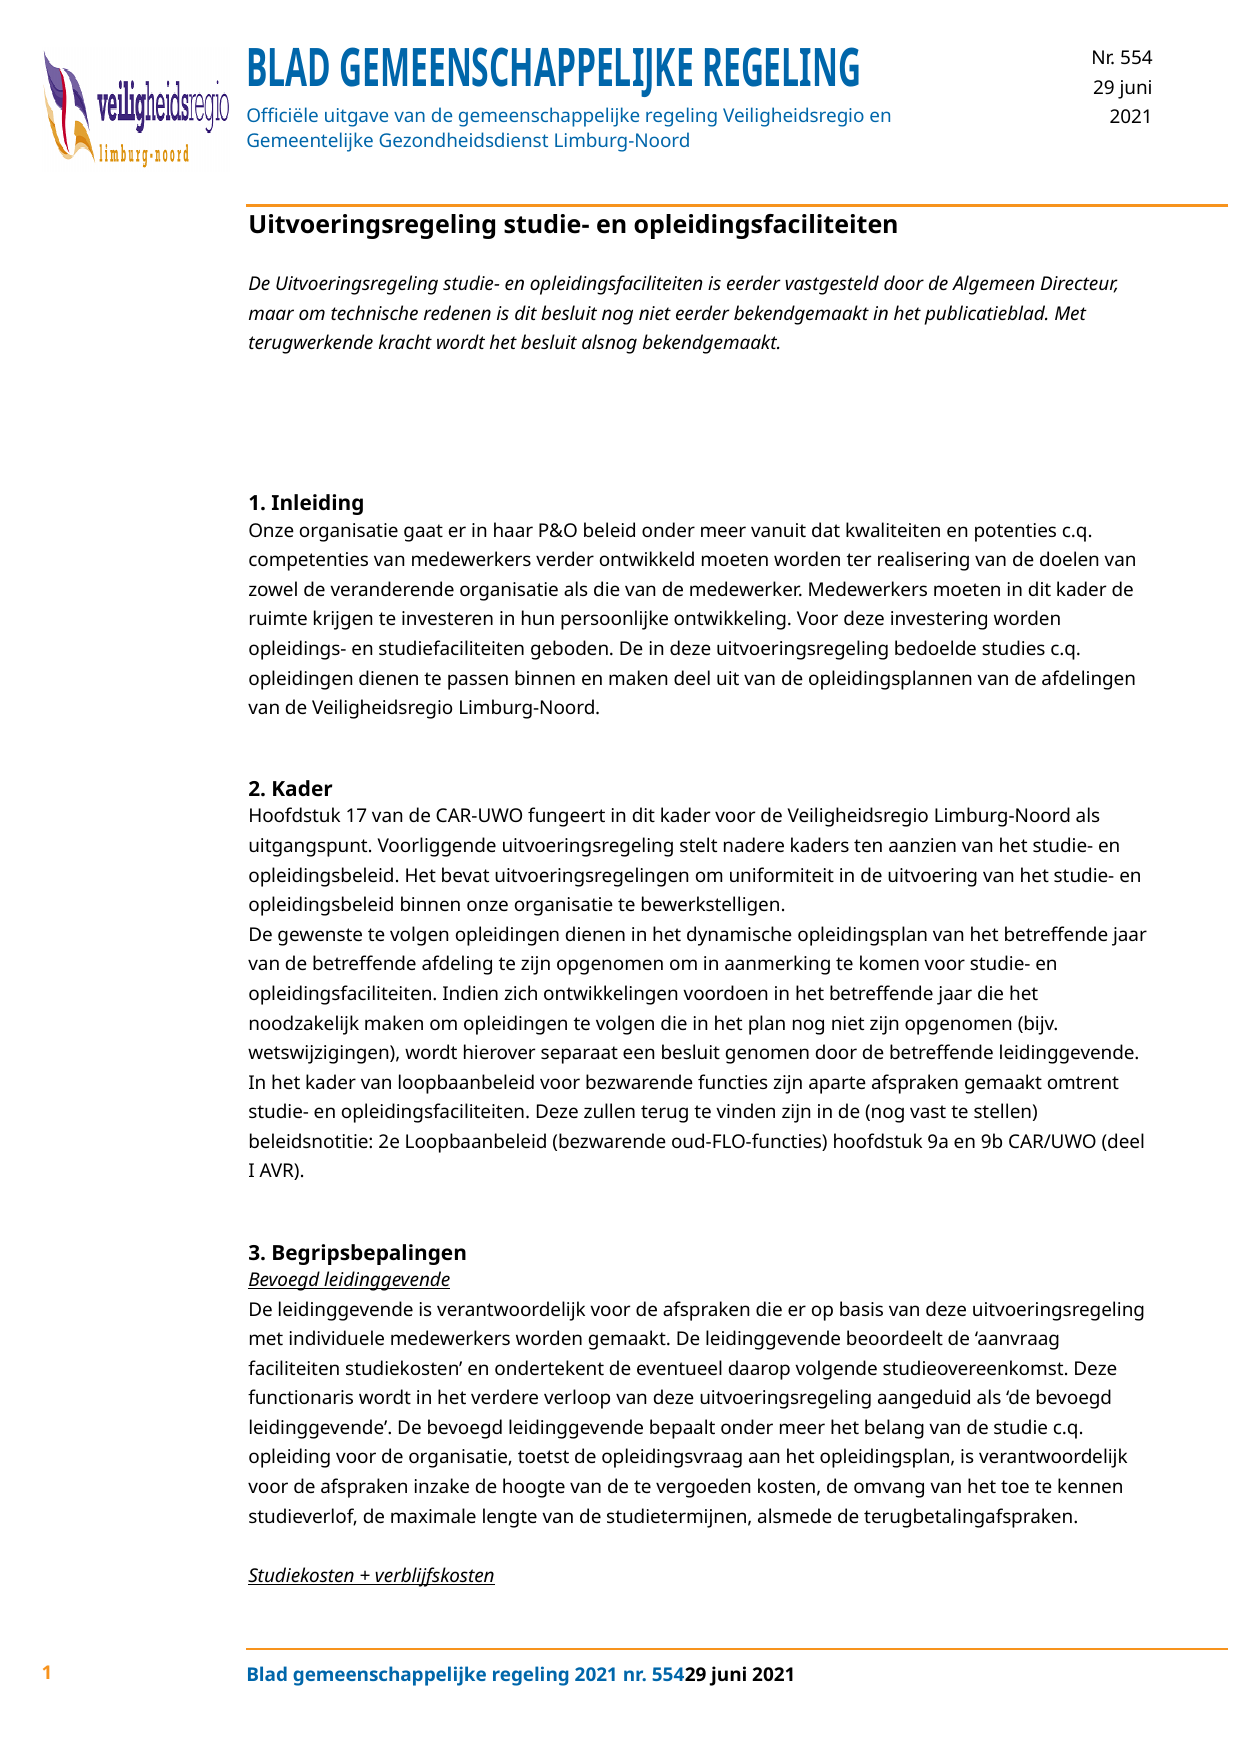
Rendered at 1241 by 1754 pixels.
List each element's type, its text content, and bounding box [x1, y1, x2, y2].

text Onze organisatie gaat er in haar P&O beleid onder meer vanuit dat kwaliteiten en potenties c.q. competenties van medewerkers verder ontwikkeld moeten worden ter realisering van de doelen van zowel de veranderende organisatie als die van de medewerker. Medewerkers moeten in dit kader de ruimte krijgen te investeren in hun persoonlijke ontwikkeling. Voor deze investering worden opleidings- en studiefaciliteiten geboden. De in deze uitvoeringsregeling bedoelde studies c.q. opleidingen dienen te passen binnen en maken deel uit van de opleidingsplannen van de afdelingen van de Veiligheidsregio Limburg-Noord. [248, 517, 1152, 720]
text 3. Begripsbepalingen [248, 1238, 1152, 1266]
text In het kader van loopbaanbeleid voor bezwarende functies zijn aparte afspraken gemaakt omtrent studie- en opleidingsfaciliteiten. Deze zullen terug te vinden zijn in de (nog vast te stellen) beleidsnotitie: 2e Loopbaanbeleid (bezwarende oud-FLO-functies) hoofdstuk 9a en 9b CAR/UWO (deel I AVR). [248, 1069, 1152, 1183]
text 1. Inleiding [248, 488, 1152, 517]
text Hoofdstuk 17 van de CAR-UWO fungeert in dit kader voor de Veiligheidsregio Limburg-Noord als uitgangspunt. Voorliggende uitvoeringsregeling stelt nadere kaders ten aanzien van het studie- en opleidingsbeleid. Het bevat uitvoeringsregelingen om uniformiteit in de uitvoering van het studie- en opleidingsbeleid binnen onze organisatie te bewerkstelligen. [248, 803, 1152, 917]
text Bevoegd leidinggevende [248, 1266, 1152, 1292]
text 2. Kader [248, 774, 1152, 803]
text Studiekosten + verblijfskosten [248, 1562, 1152, 1588]
text De leidinggevende is verantwoordelijk voor de afspraken die er op basis van deze uitvoeringsregeling met individuele medewerkers worden gemaakt. De leidinggevende beoordeelt de ‘aanvraag faciliteiten studiekosten’ en ondertekent de eventueel daarop volgende studieovereenkomst. Deze functionaris wordt in het verdere verloop van deze uitvoeringsregeling aangeduid als ‘de bevoegd leidinggevende’. De bevoegd leidinggevende bepaalt onder meer het belang van de studie c.q. opleiding voor de organisatie, toetst de opleidingsvraag aan het opleidingsplan, is verantwoordelijk voor de afspraken inzake de hoogte van de te vergoeden kosten, de omvang van het toe te kennen studieverlof, de maximale lengte van de studietermijnen, alsmede de terugbetalingafspraken. [248, 1296, 1152, 1528]
text De Uitvoeringsregeling studie- en opleidingsfaciliteiten is eerder vastgesteld door de Algemeen Directeur, maar om technische redenen is dit besluit nog niet eerder bekendgemaakt in het publicatieblad. Met terugwerkende kracht wordt het besluit alsnog bekendgemaakt. [248, 270, 1152, 355]
text Uitvoeringsregeling studie- en opleidingsfaciliteiten [248, 207, 1152, 241]
picture [41, 47, 231, 172]
text De gewenste te volgen opleidingen dienen in het dynamische opleidingsplan van het betreffende jaar van de betreffende afdeling te zijn opgenomen om in aanmerking te komen voor studie- en opleidingsfaciliteiten. Indien zich ontwikkelingen voordoen in het betreffende jaar die het noodzakelijk maken om opleidingen te volgen die in het plan nog niet zijn opgenomen (bijv. wetswijzigingen), wordt hierover separaat een besluit genomen door de betreffende leidinggevende. [248, 921, 1152, 1065]
